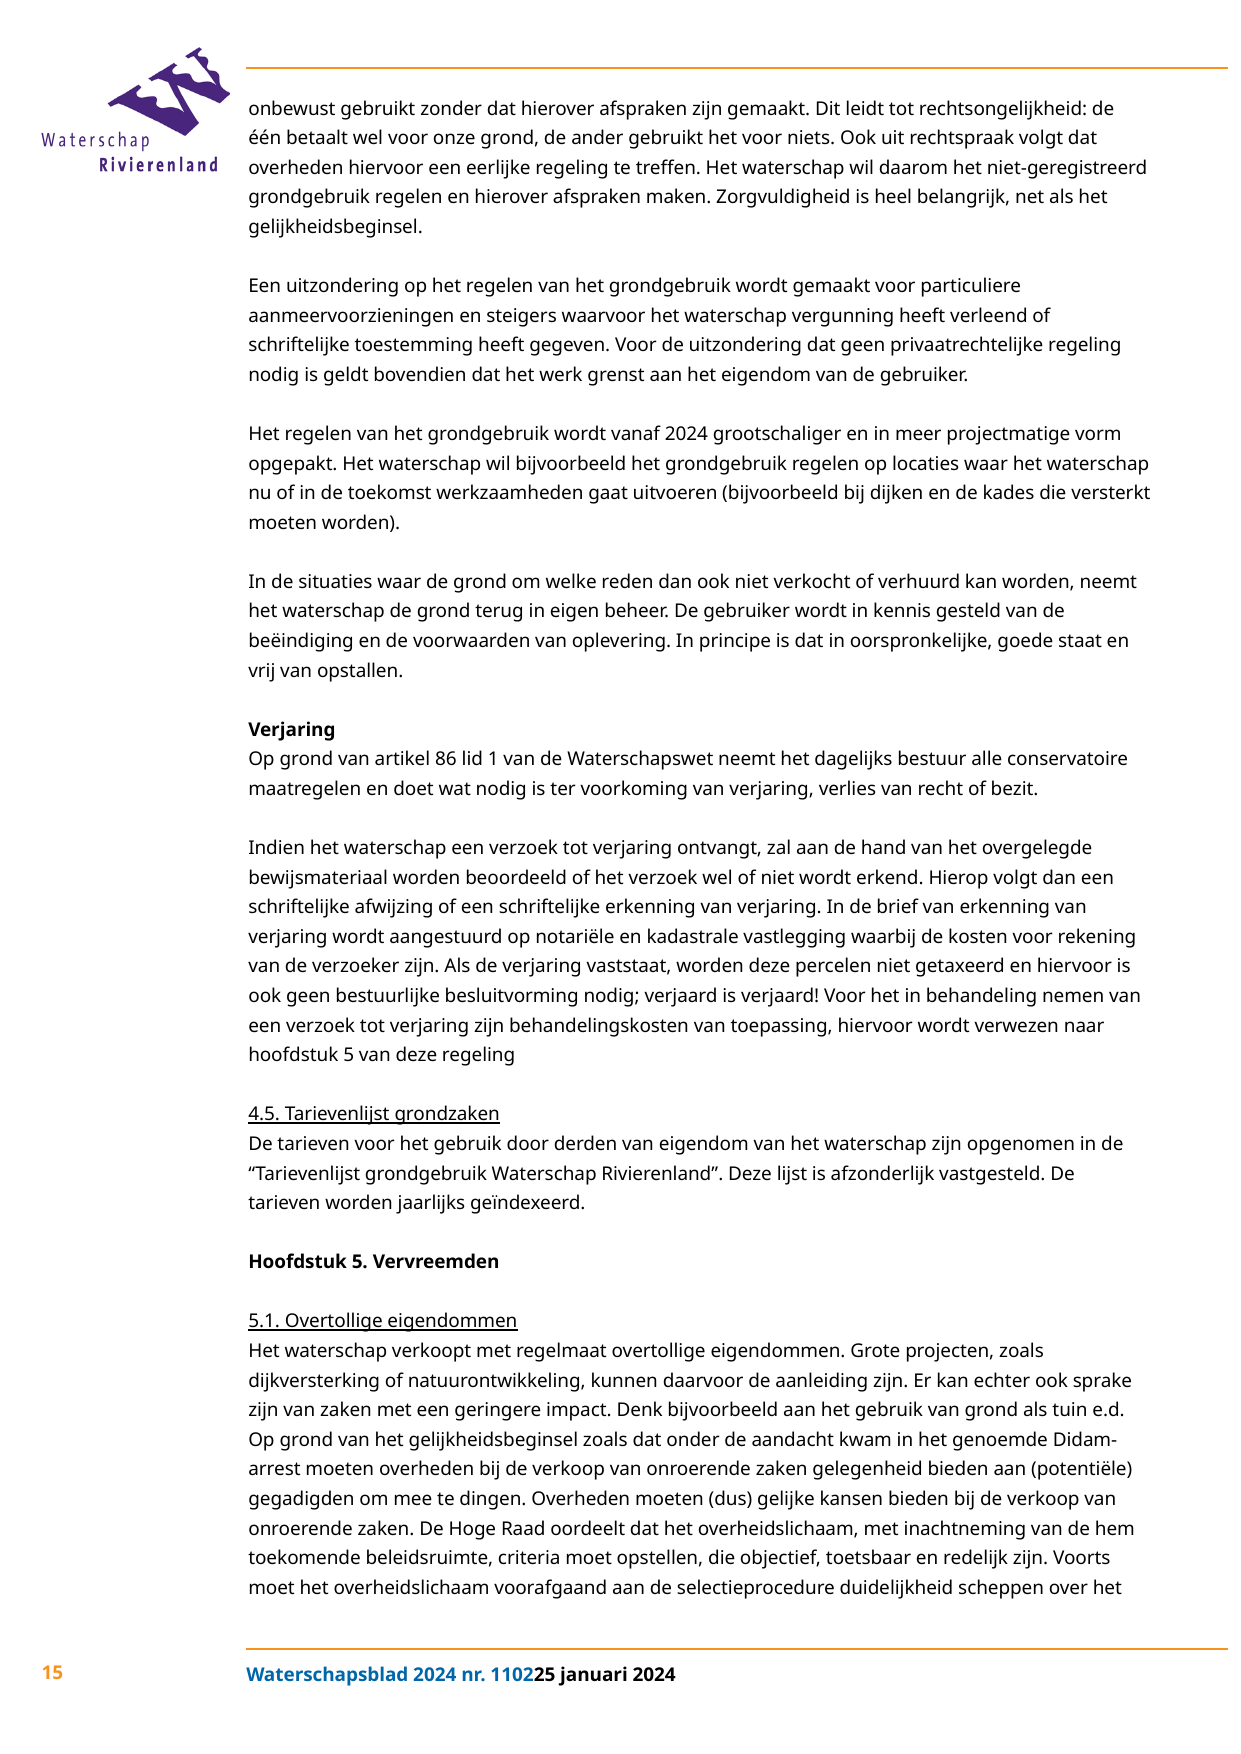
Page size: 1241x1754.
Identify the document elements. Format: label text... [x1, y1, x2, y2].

text In de situaties waar de grond om welke reden dan ook niet verkocht of verhuurd kan worden, neemt het waterschap de grond terug in eigen beheer. De gebruiker wordt in kennis gesteld van de beëindiging en de voorwaarden van oplevering. In principe is dat in oorspronkelijke, goede staat en vrij van opstallen. [248, 568, 1152, 683]
picture [41, 47, 231, 172]
text 5.1. Overtollige eigendommen [248, 1308, 1152, 1333]
text Het regelen van het grondgebruik wordt vanaf 2024 grootschaliger en in meer projectmatige vorm opgepakt. Het waterschap wil bijvoorbeeld het grondgebruik regelen op locaties waar het waterschap nu of in de toekomst werkzaamheden gaat uitvoeren (bijvoorbeeld bij dijken en de kades die versterkt moeten worden). [248, 420, 1152, 535]
text 4.5. Tarievenlijst grondzaken [248, 1101, 1152, 1126]
text Een uitzondering op het regelen van het grondgebruik wordt gemaakt voor particuliere aanmeervoorzieningen en steigers waarvoor het waterschap vergunning heeft verleend of schriftelijke toestemming heeft gegeven. Voor de uitzondering dat geen privaatrechtelijke regeling nodig is geldt bovendien dat het werk grenst aan het eigendom van de gebruiker. [248, 272, 1152, 387]
text Verjaring [248, 716, 1152, 742]
text Hoofdstuk 5. Vervreemden [248, 1248, 1152, 1274]
text onbewust gebruikt zonder dat hierover afspraken zijn gemaakt. Dit leidt tot rechtsongelijkheid: de één betaalt wel voor onze grond, de ander gebruikt het voor niets. Ook uit rechtspraak volgt dat overheden hiervoor een eerlijke regeling te treffen. Het waterschap wil daarom het niet-geregistreerd grondgebruik regelen en hierover afspraken maken. Zorgvuldigheid is heel belangrijk, net als het gelijkheidsbeginsel. [248, 95, 1152, 239]
text De tarieven voor het gebruik door derden van eigendom van het waterschap zijn opgenomen in de “Tarievenlijst grondgebruik Waterschap Rivierenland”. Deze lijst is afzonderlijk vastgesteld. De tarieven worden jaarlijks geïndexeerd. [248, 1130, 1152, 1215]
text Indien het waterschap een verzoek tot verjaring ontvangt, zal aan de hand van het overgelegde bewijsmateriaal worden beoordeeld of het verzoek wel of niet wordt erkend. Hierop volgt dan een schriftelijke afwijzing of een schriftelijke erkenning van verjaring. In de brief van erkenning van verjaring wordt aangestuurd op notariële en kadastrale vastlegging waarbij de kosten voor rekening van de verzoeker zijn. Als de verjaring vaststaat, worden deze percelen niet getaxeerd en hiervoor is ook geen bestuurlijke besluitvorming nodig; verjaard is verjaard! Voor het in behandeling nemen van een verzoek tot verjaring zijn behandelingskosten van toepassing, hiervoor wordt verwezen naar hoofdstuk 5 van deze regeling [248, 834, 1152, 1067]
text Het waterschap verkoopt met regelmaat overtollige eigendommen. Grote projecten, zoals dijkversterking of natuurontwikkeling, kunnen daarvoor de aanleiding zijn. Er kan echter ook sprake zijn van zaken met een geringere impact. Denk bijvoorbeeld aan het gebruik van grond als tuin e.d. Op grond van het gelijkheidsbeginsel zoals dat onder de aandacht kwam in het genoemde Didam-arrest moeten overheden bij de verkoop van onroerende zaken gelegenheid bieden aan (potentiële) gegadigden om mee te dingen. Overheden moeten (dus) gelijke kansen bieden bij de verkoop van onroerende zaken. De Hoge Raad oordeelt dat het overheidslichaam, met inachtneming van de hem toekomende beleidsruimte, criteria moet opstellen, die objectief, toetsbaar en redelijk zijn. Voorts moet het overheidslichaam voorafgaand aan de selectieprocedure duidelijkheid scheppen over het [248, 1337, 1152, 1600]
text Op grond van artikel 86 lid 1 van de Waterschapswet neemt het dagelijks bestuur alle conservatoire maatregelen en doet wat nodig is ter voorkoming van verjaring, verlies van recht of bezit. [248, 746, 1152, 801]
